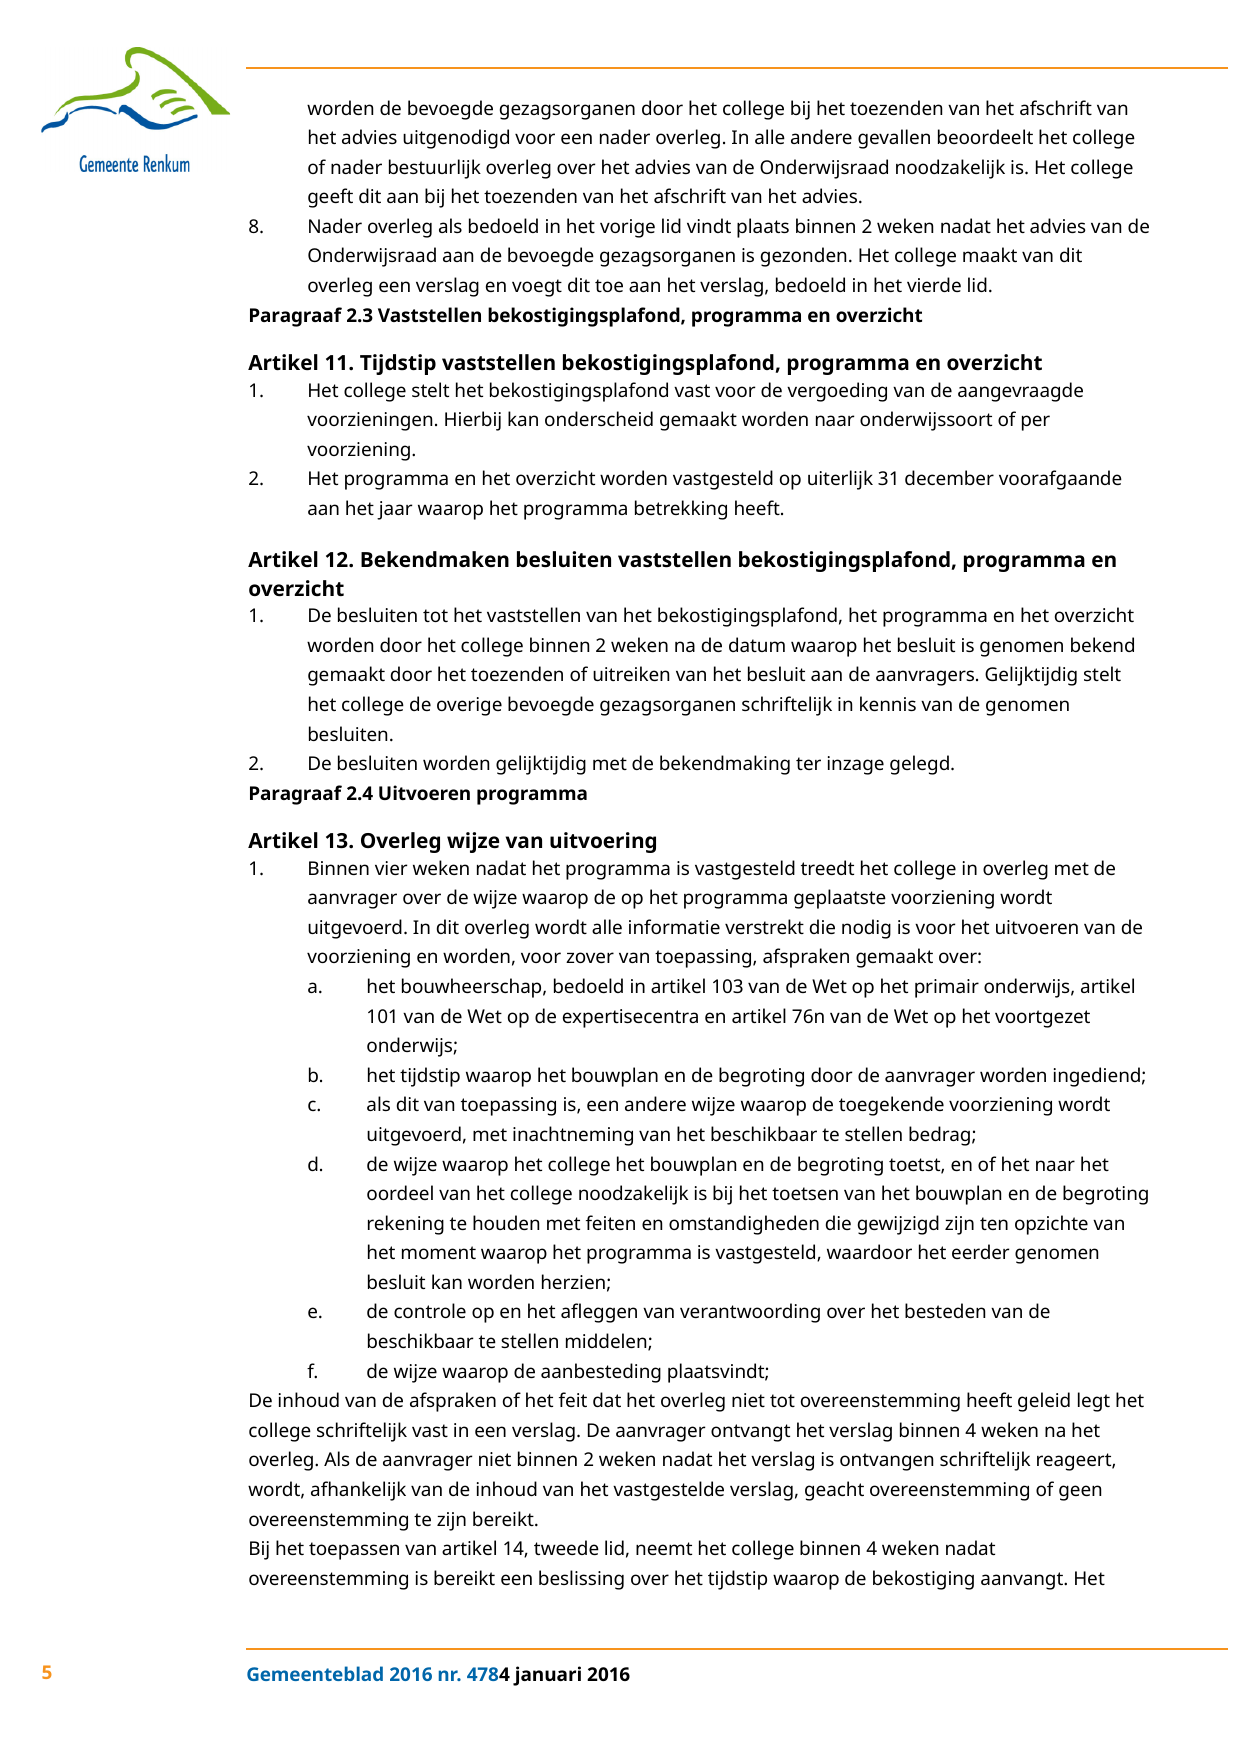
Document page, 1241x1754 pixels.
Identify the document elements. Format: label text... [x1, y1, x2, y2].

list Nader overleg als bedoeld in het vorige lid vindt plaats binnen 2 weken nadat het advies van de Onderwijsraad aan de bevoegde gezagsorganen is gezonden. Het college maakt van dit overleg een verslag en voegt dit toe aan het verslag, bedoeld in het vierde lid. [248, 213, 1152, 298]
text Paragraaf 2.4 Uitvoeren programma [248, 780, 1152, 806]
list Binnen vier weken nadat het programma is vastgesteld treedt het college in overleg met de aanvrager over de wijze waarop de op het programma geplaatste voorziening wordt uitgevoerd. In dit overleg wordt alle informatie verstrekt die nodig is voor het uitvoeren van de voorziening en worden, voor zover van toepassing, afspraken gemaakt over: [248, 855, 1152, 969]
list de wijze waarop de aanbesteding plaatsvindt; [307, 1358, 1152, 1384]
text De inhoud van de afspraken of het feit dat het overleg niet tot overeenstemming heeft geleid legt het college schriftelijk vast in een verslag. De aanvrager ontvangt het verslag binnen 4 weken na het overleg. Als de aanvrager niet binnen 2 weken nadat het verslag is ontvangen schriftelijk reageert, wordt, afhankelijk van de inhoud van het vastgestelde verslag, geacht overeenstemming of geen overeenstemming te zijn bereikt. [248, 1387, 1152, 1532]
list De besluiten tot het vaststellen van het bekostigingsplafond, het programma en het overzicht worden door het college binnen 2 weken na de datum waarop het besluit is genomen bekend gemaakt door het toezenden of uitreiken van het besluit aan de aanvragers. Gelijktijdig stelt het college de overige bevoegde gezagsorganen schriftelijk in kennis van de genomen besluiten. [248, 602, 1152, 747]
list het tijdstip waarop het bouwplan en de begroting door de aanvrager worden ingediend; [307, 1062, 1152, 1088]
list Het college stelt het bekostigingsplafond vast voor de vergoeding van de aangevraagde voorzieningen. Hierbij kan onderscheid gemaakt worden naar onderwijssoort of per voorziening. [248, 377, 1152, 462]
list De besluiten worden gelijktijdig met de bekendmaking ter inzage gelegd. [248, 750, 1152, 776]
text Artikel 12. Bekendmaken besluiten vaststellen bekostigingsplafond, programma en overzicht [248, 546, 1152, 602]
text Paragraaf 2.3 Vaststellen bekostigingsplafond, programma en overzicht [248, 302, 1152, 328]
picture [41, 47, 231, 172]
text Bij het toepassen van artikel 14, tweede lid, neemt het college binnen 4 weken nadat overeenstemming is bereikt een beslissing over het tijdstip waarop de bekostiging aanvangt. Het [248, 1535, 1152, 1591]
list als dit van toepassing is, een andere wijze waarop de toegekende voorziening wordt uitgevoerd, met inachtneming van het beschikbaar te stellen bedrag; [307, 1092, 1152, 1147]
list Het programma en het overzicht worden vastgesteld op uiterlijk 31 december voorafgaande aan het jaar waarop het programma betrekking heeft. [248, 466, 1152, 521]
list het bouwheerschap, bedoeld in artikel 103 van de Wet op het primair onderwijs, artikel 101 van de Wet op de expertisecentra en artikel 76n van de Wet op het voortgezet onderwijs; [307, 973, 1152, 1058]
list de wijze waarop het college het bouwplan en de begroting toetst, en of het naar het oordeel van het college noodzakelijk is bij het toetsen van het bouwplan en de begroting rekening te houden met feiten en omstandigheden die gewijzigd zijn ten opzichte van het moment waarop het programma is vastgesteld, waardoor het eerder genomen besluit kan worden herzien; [307, 1151, 1152, 1295]
text Artikel 11. Tijdstip vaststellen bekostigingsplafond, programma en overzicht [248, 348, 1152, 377]
list de controle op en het afleggen van verantwoording over het besteden van de beschikbaar te stellen middelen; [307, 1299, 1152, 1354]
text Artikel 13. Overleg wijze van uitvoering [248, 827, 1152, 855]
list worden de bevoegde gezagsorganen door het college bij het toezenden van het afschrift van het advies uitgenodigd voor een nader overleg. In alle andere gevallen beoordeelt het college of nader bestuurlijk overleg over het advies van de Onderwijsraad noodzakelijk is. Het college geeft dit aan bij het toezenden van het afschrift van het advies. [248, 95, 1152, 209]
